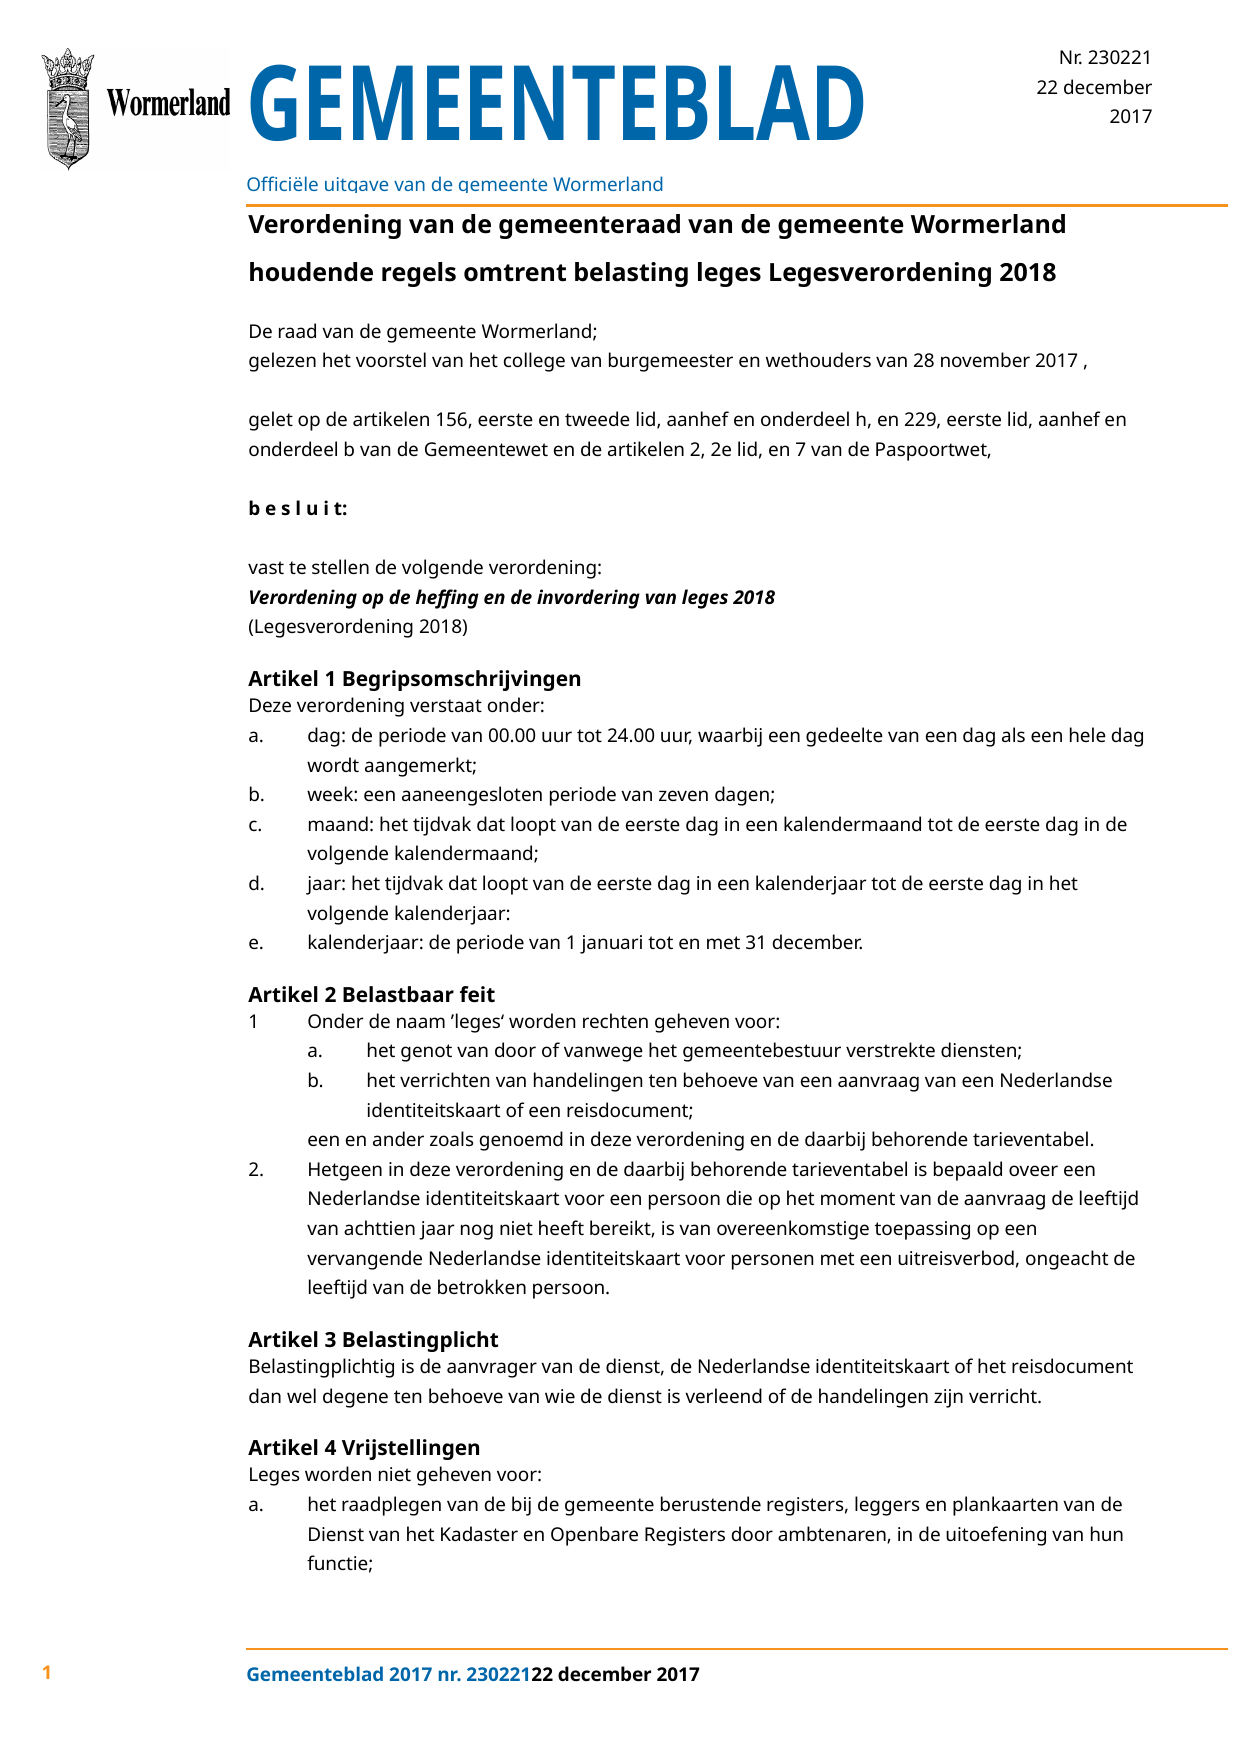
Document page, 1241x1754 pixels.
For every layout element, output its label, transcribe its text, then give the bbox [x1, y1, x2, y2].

text gelet op de artikelen 156, eerste en tweede lid, aanhef en onderdeel h, en 229, eerste lid, aanhef en onderdeel b van de Gemeentewet en de artikelen 2, 2e lid, en 7 van de Paspoortwet, [248, 407, 1152, 462]
list het verrichten van handelingen ten behoeve van een aanvraag van een Nederlandse identiteitskaart of een reisdocument; [307, 1067, 1152, 1123]
list Hetgeen in deze verordening en de daarbij behorende tarieventabel is bepaald oveer een Nederlandse identiteitskaart voor een persoon die op het moment van de aanvraag de leeftijd van achttien jaar nog niet heeft bereikt, is van overeenkomstige toepassing op een vervangende Nederlandse identiteitskaart voor personen met een uitreisverbod, ongeacht de leeftijd van de betrokken persoon. [248, 1156, 1152, 1300]
list dag: de periode van 00.00 uur tot 24.00 uur, waarbij een gedeelte van een dag als een hele dag wordt aangemerkt; [248, 722, 1152, 777]
text Verordening op de heffing en de invordering van leges 2018 [248, 584, 1152, 610]
text Leges worden niet geheven voor: [248, 1462, 1152, 1487]
text Artikel 1 Begripsomschrijvingen [248, 664, 1152, 693]
text Belastingplichtig is de aanvrager van de dienst, de Nederlandse identiteitskaart of het reisdocument dan wel degene ten behoeve van wie de dienst is verleend of de handelingen zijn verricht. [248, 1353, 1152, 1408]
list Onder de naam ’leges‘ worden rechten geheven voor: [248, 1008, 1152, 1034]
list maand: het tijdvak dat loopt van de eerste dag in een kalendermaand tot de eerste dag in de volgende kalendermaand; [248, 811, 1152, 866]
list week: een aaneengesloten periode van zeven dagen; [248, 781, 1152, 807]
list het genot van door of vanwege het gemeentebestuur verstrekte diensten; [307, 1038, 1152, 1063]
text Artikel 4 Vrijstellingen [248, 1433, 1152, 1462]
text gelezen het voorstel van het college van burgemeester en wethouders van 28 november 2017 , [248, 347, 1152, 373]
picture [41, 47, 231, 172]
text Artikel 3 Belastingplicht [248, 1325, 1152, 1353]
text Artikel 2 Belastbaar feit [248, 980, 1152, 1008]
text b e s l u i t: [248, 495, 1152, 521]
list kalenderjaar: de periode van 1 januari tot en met 31 december. [248, 929, 1152, 955]
list een en ander zoals genoemd in deze verordening en de daarbij behorende tarieventabel. [248, 1126, 1152, 1152]
list jaar: het tijdvak dat loopt van de eerste dag in een kalenderjaar tot de eerste dag in het volgende kalenderjaar: [248, 870, 1152, 925]
text Deze verordening verstaat onder: [248, 693, 1152, 718]
list het raadplegen van de bij de gemeente berustende registers, leggers en plankaarten van de Dienst van het Kadaster en Openbare Registers door ambtenaren, in de uitoefening van hun functie; [248, 1491, 1152, 1576]
text De raad van de gemeente Wormerland; [248, 318, 1152, 344]
text Verordening van de gemeenteraad van de gemeente Wormerland houdende regels omtrent belasting leges Legesverordening 2018 [248, 207, 1152, 288]
text vast te stellen de volgende verordening: [248, 554, 1152, 580]
text (Legesverordening 2018) [248, 614, 1152, 639]
